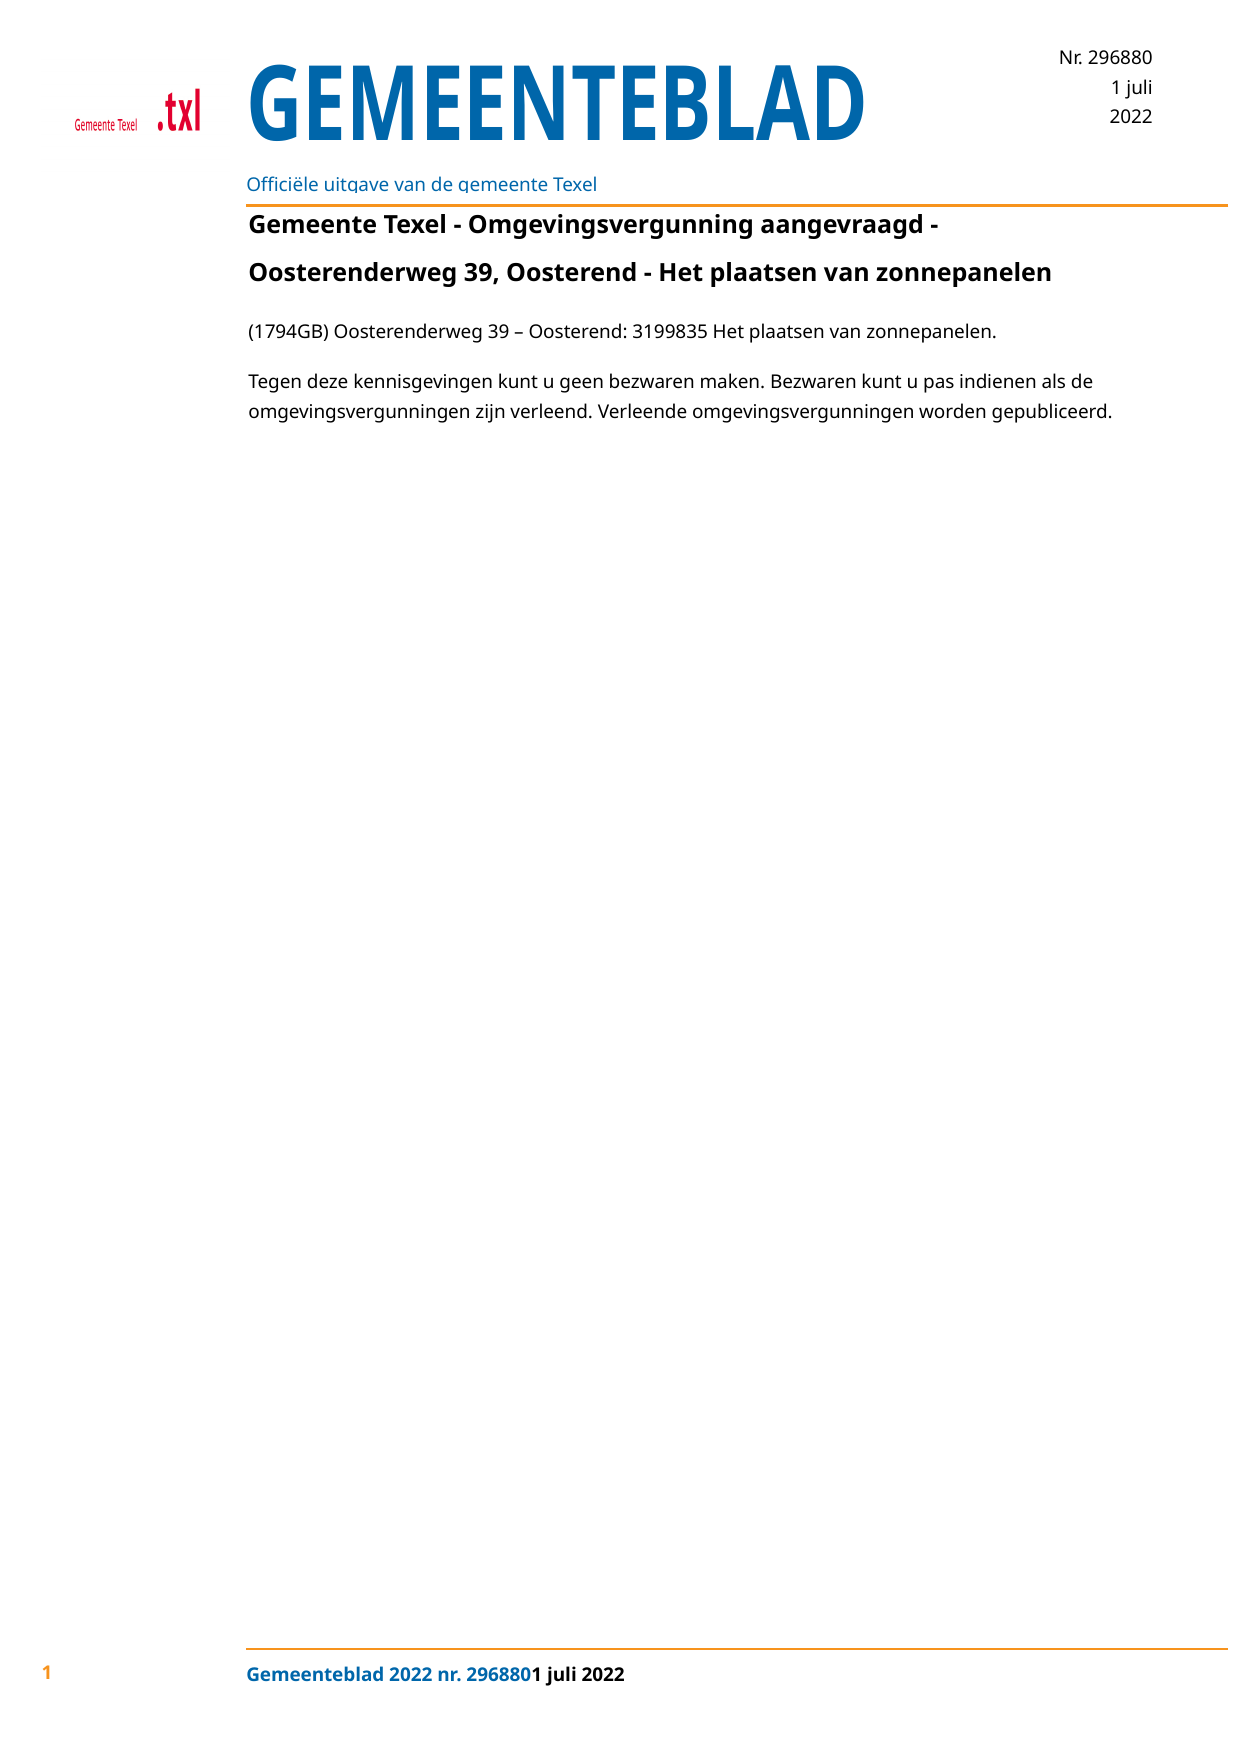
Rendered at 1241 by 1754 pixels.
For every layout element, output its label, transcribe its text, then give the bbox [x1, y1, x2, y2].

text (1794GB) Oosterenderweg 39 – Oosterend: 3199835 Het plaatsen van zonnepanelen. [248, 318, 1152, 344]
text Gemeente Texel - Omgevingsvergunning aangevraagd - Oosterenderweg 39, Oosterend - Het plaatsen van zonnepanelen [248, 207, 1152, 288]
text Tegen deze kennisgevingen kunt u geen bezwaren maken. Bezwaren kunt u pas indienen als de omgevingsvergunningen zijn verleend. Verleende omgevingsvergunningen worden gepubliceerd. [248, 368, 1152, 424]
picture [41, 47, 231, 172]
